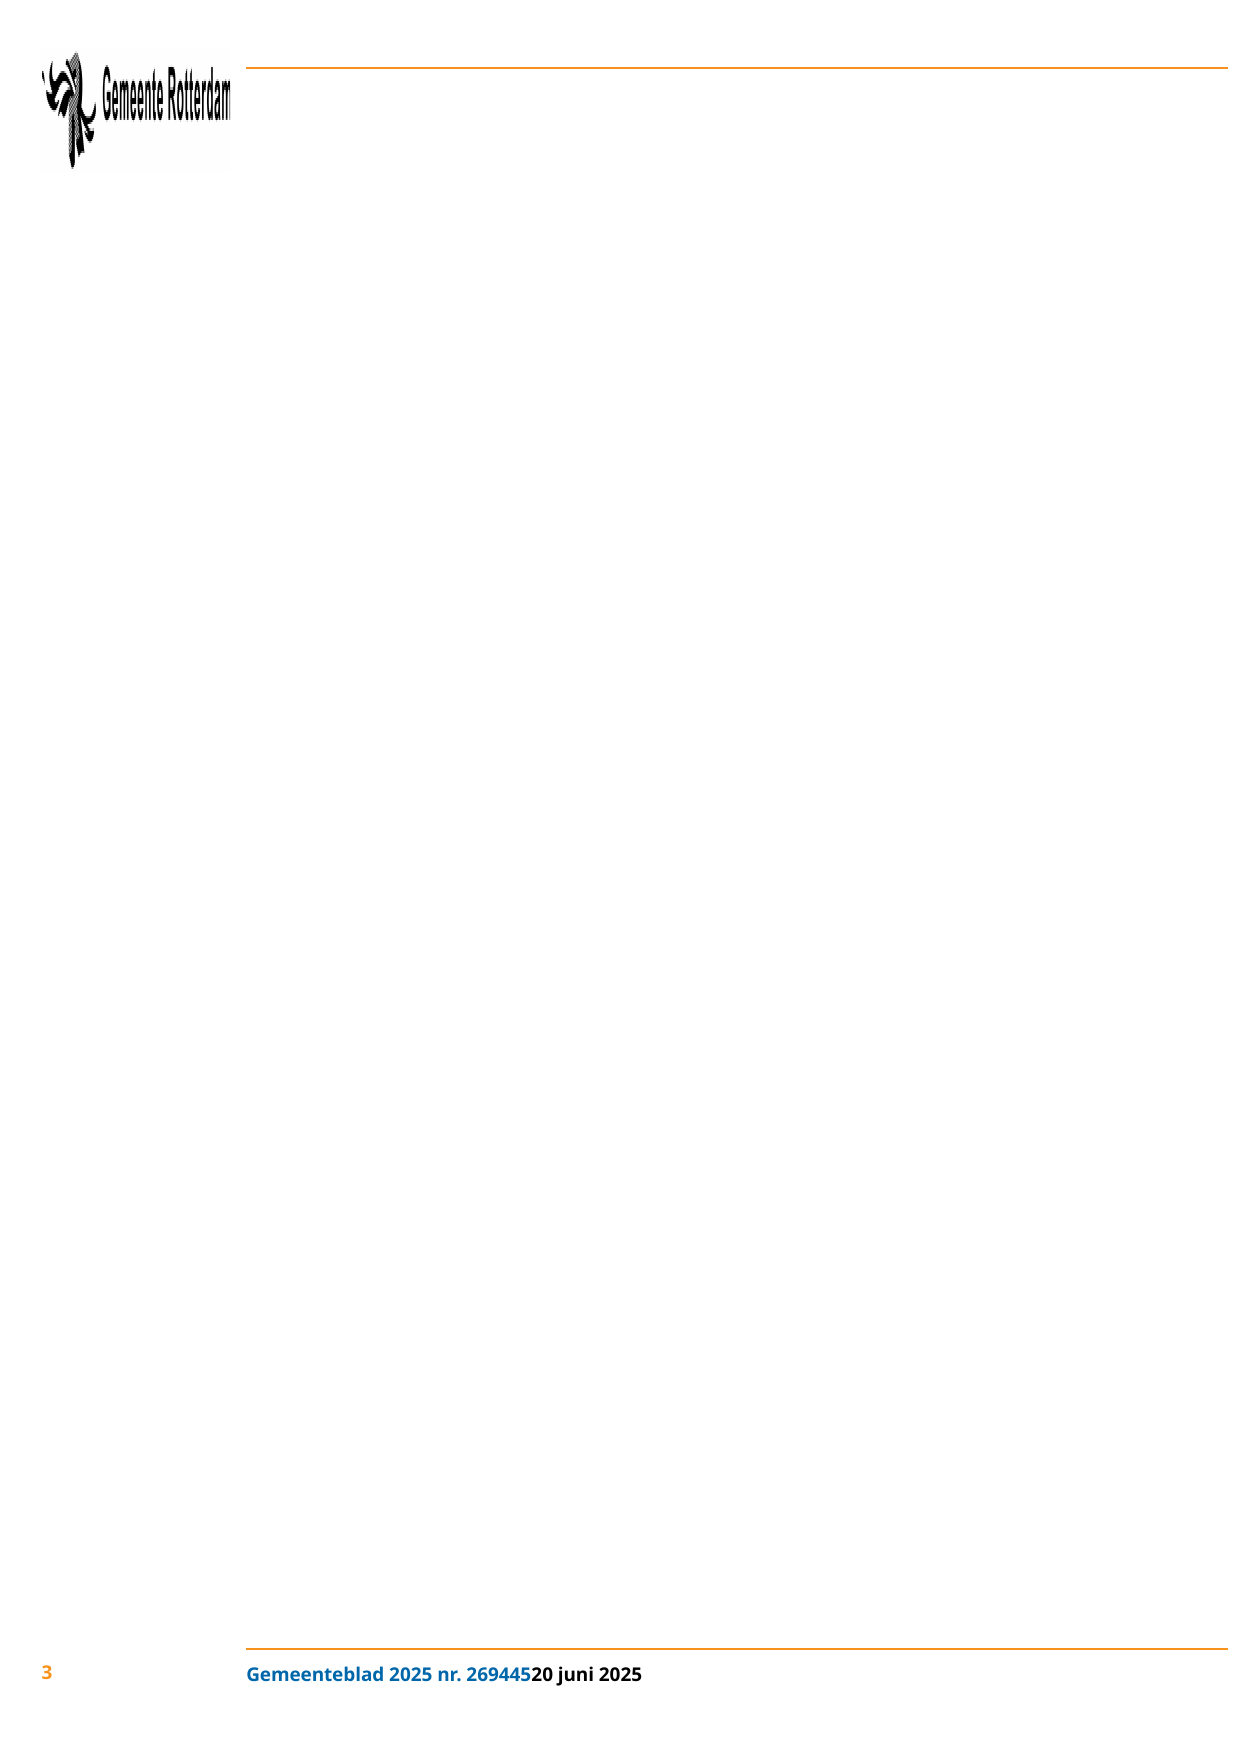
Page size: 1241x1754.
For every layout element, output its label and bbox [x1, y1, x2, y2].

picture [41, 47, 231, 172]
